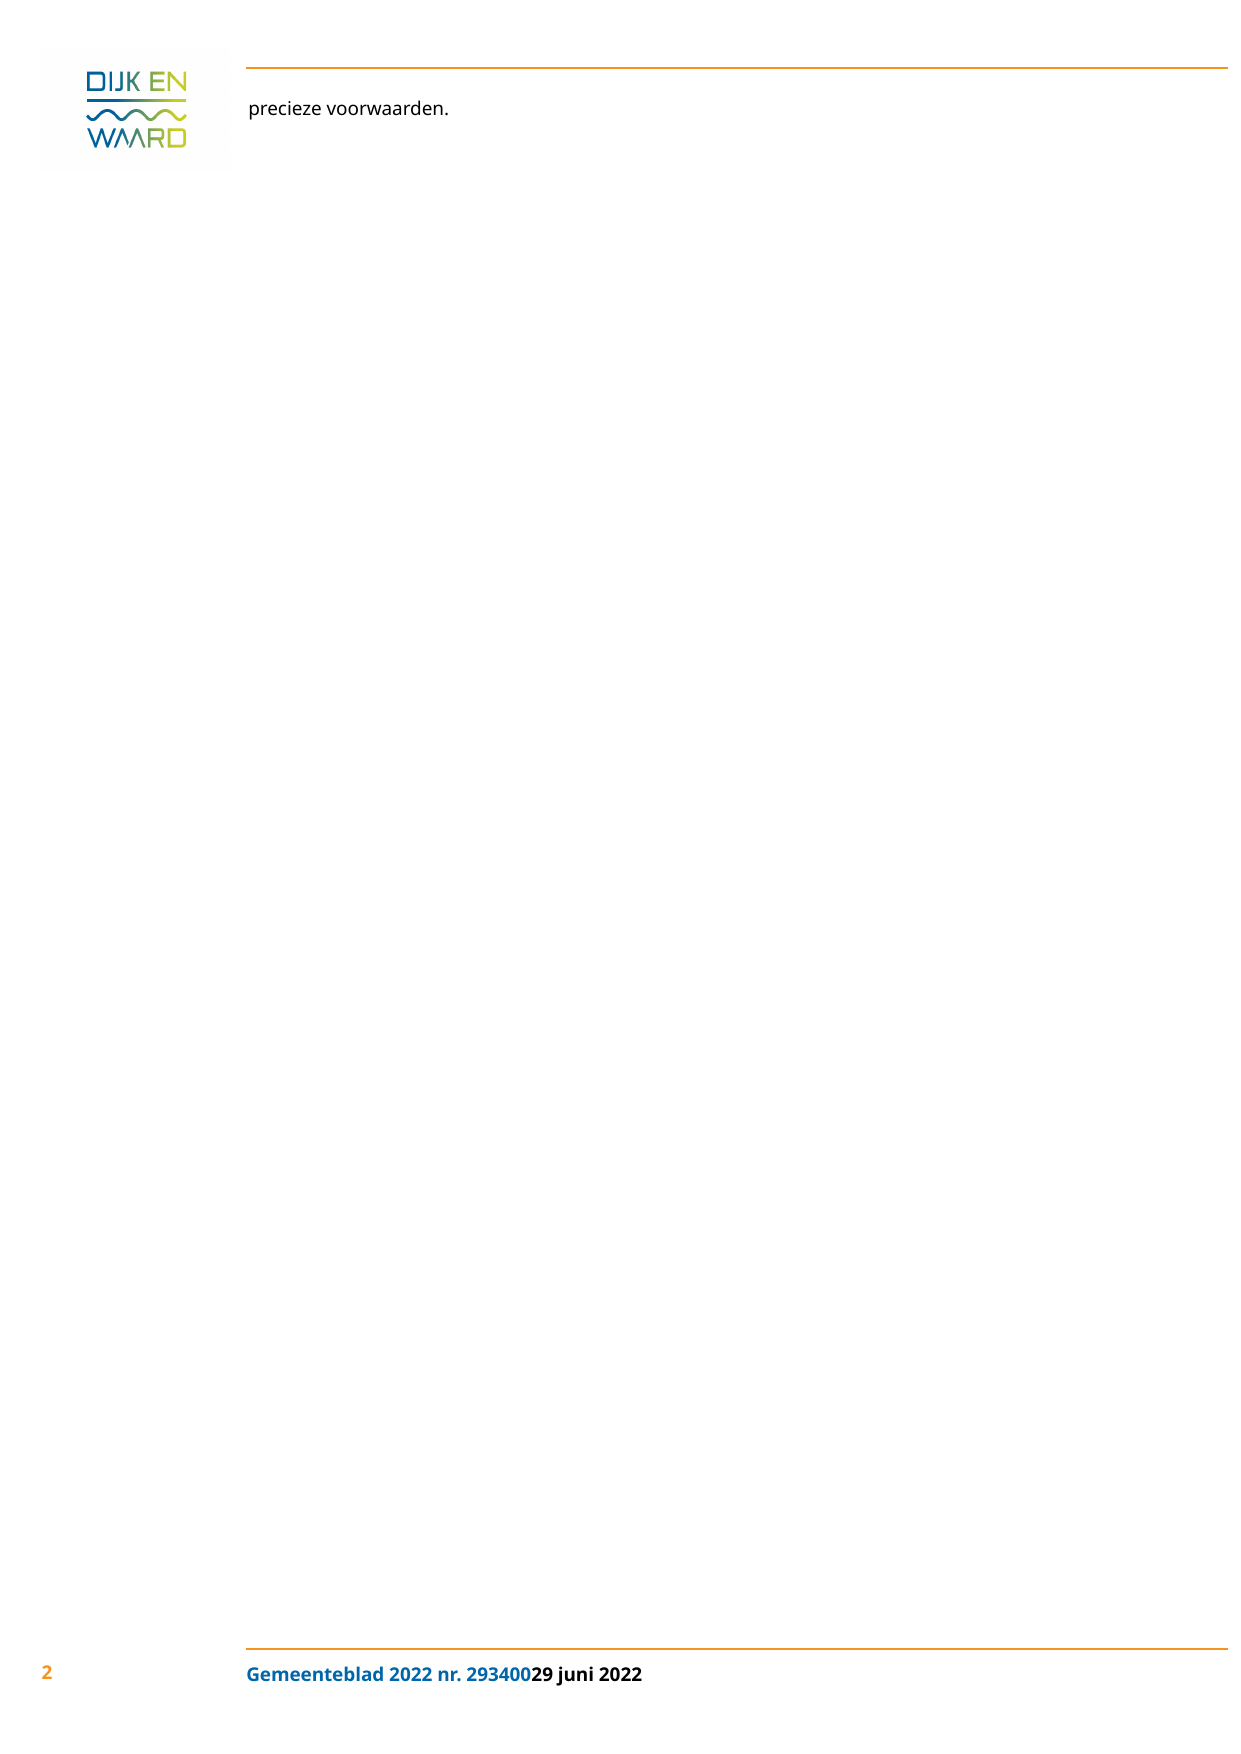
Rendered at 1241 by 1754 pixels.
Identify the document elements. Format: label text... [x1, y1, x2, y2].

text precieze voorwaarden. [248, 95, 1152, 121]
picture [41, 47, 231, 172]
